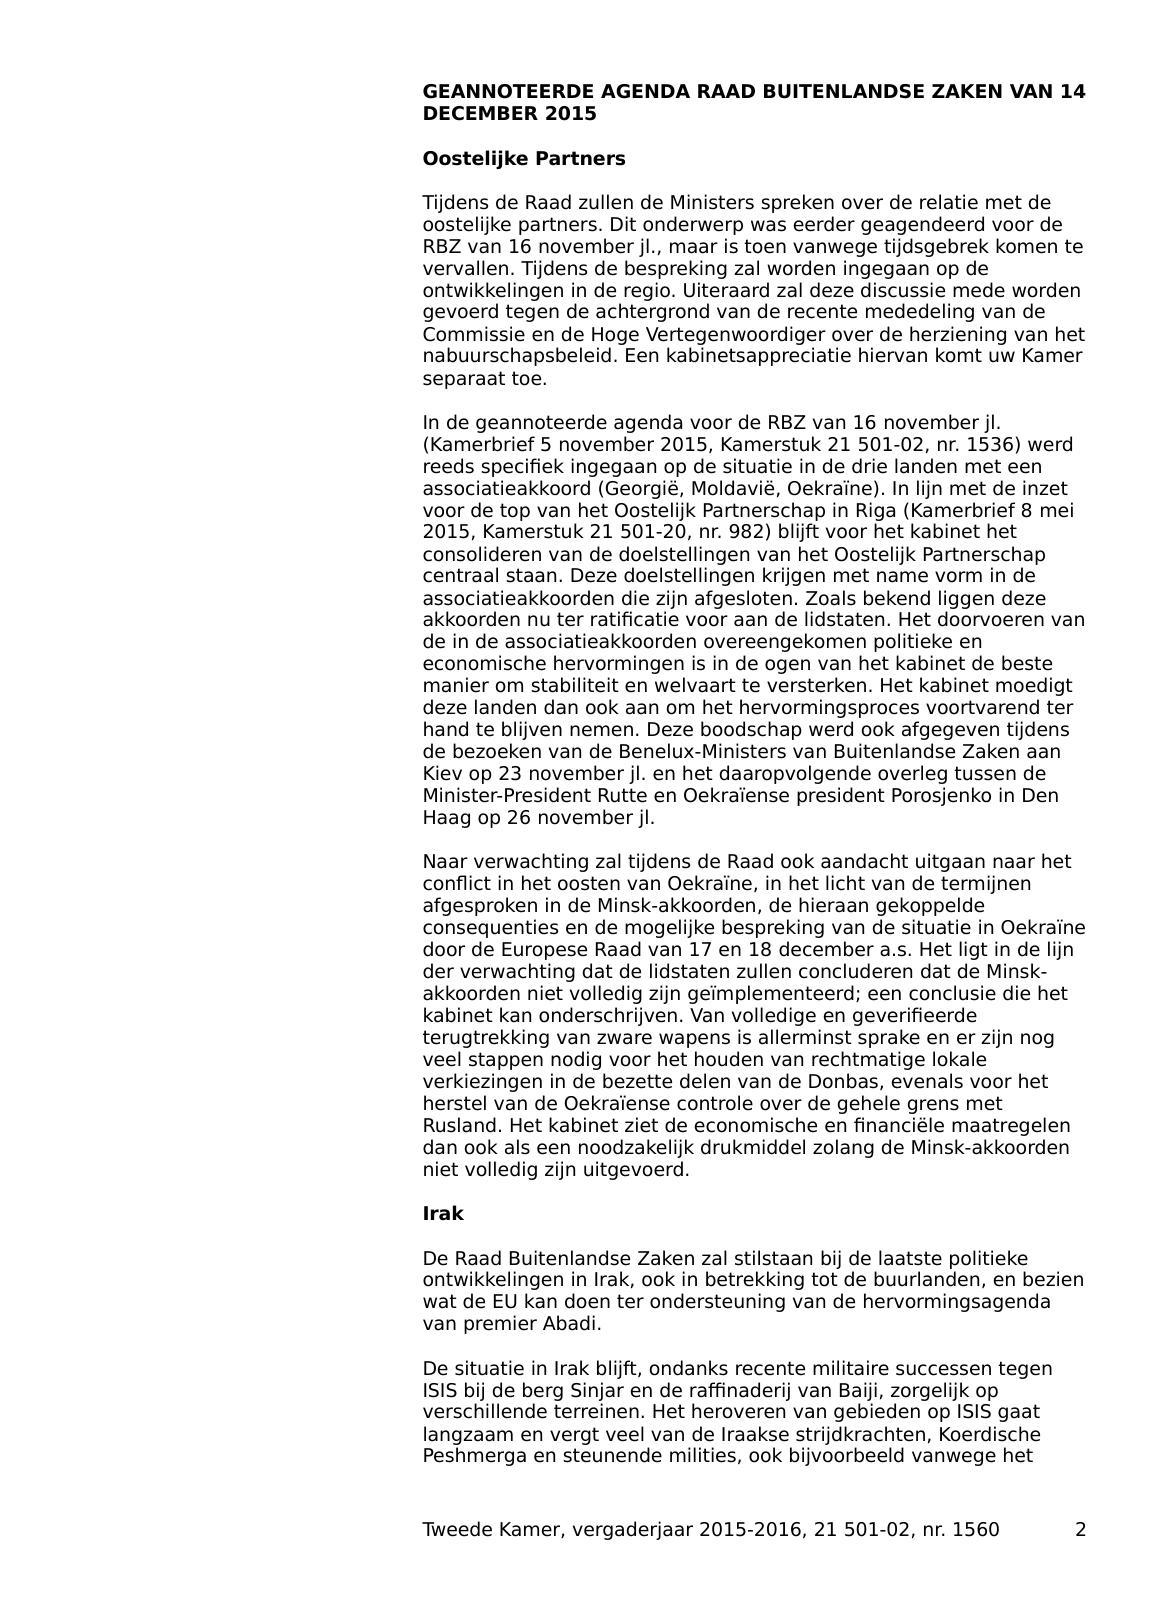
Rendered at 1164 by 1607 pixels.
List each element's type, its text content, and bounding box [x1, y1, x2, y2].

subtitle Irak [422, 1203, 1087, 1225]
text De situatie in Irak blijft, ondanks recente militaire successen tegen ISIS bij de berg Sinjar en de raffinaderij van Baiji, zorgelijk op verschillende terreinen. Het heroveren van gebieden op ISIS gaat langzaam en vergt veel van de Iraakse strijdkrachten, Koerdische Peshmerga en steunende milities, ook bijvoorbeeld vanwege het [422, 1357, 1087, 1467]
text Naar verwachting zal tijdens de Raad ook aandacht uitgaan naar het conflict in het oosten van Oekraïne, in het licht van de termijnen afgesproken in de Minsk-akkoorden, de hieraan gekoppelde consequenties en de mogelijke bespreking van de situatie in Oekraïne door de Europese Raad van 17 en 18 december a.s. Het ligt in de lijn der verwachting dat de lidstaten zullen concluderen dat de Minsk-akkoorden niet volledig zijn geïmplementeerd; een conclusie die het kabinet kan onderschrijven. Van volledige en geverifieerde terugtrekking van zware wapens is allerminst sprake en er zijn nog veel stappen nodig voor het houden van rechtmatige lokale verkiezingen in de bezette delen van de Donbas, evenals voor het herstel van de Oekraïense controle over de gehele grens met Rusland. Het kabinet ziet de economische en financiële maatregelen dan ook als een noodzakelijk drukmiddel zolang de Minsk-akkoorden niet volledig zijn uitgevoerd. [422, 851, 1087, 1181]
text De Raad Buitenlandse Zaken zal stilstaan bij de laatste politieke ontwikkelingen in Irak, ook in betrekking tot de buurlanden, en bezien wat de EU kan doen ter ondersteuning van de hervormingsagenda van premier Abadi. [422, 1247, 1087, 1335]
subtitle GEANNOTEERDE AGENDA RAAD BUITENLANDSE ZAKEN VAN 14 DECEMBER 2015 [422, 81, 1087, 125]
text In de geannoteerde agenda voor de RBZ van 16 november jl. (Kamerbrief 5 november 2015, Kamerstuk 21 501-02, nr. 1536) werd reeds specifiek ingegaan op de situatie in de drie landen met een associatieakkoord (Georgië, Moldavië, Oekraïne). In lijn met de inzet voor de top van het Oostelijk Partnerschap in Riga (Kamerbrief 8 mei 2015, Kamerstuk 21 501-20, nr. 982) blijft voor het kabinet het consolideren van de doelstellingen van het Oostelijk Partnerschap centraal staan. Deze doelstellingen krijgen met name vorm in de associatieakkoorden die zijn afgesloten. Zoals bekend liggen deze akkoorden nu ter ratificatie voor aan de lidstaten. Het doorvoeren van de in de associatieakkoorden overeengekomen politieke en economische hervormingen is in de ogen van het kabinet de beste manier om stabiliteit en welvaart te versterken. Het kabinet moedigt deze landen dan ook aan om het hervormingsproces voortvarend ter hand te blijven nemen. Deze boodschap werd ook afgegeven tijdens de bezoeken van de Benelux-Ministers van Buitenlandse Zaken aan Kiev op 23 november jl. en het daaropvolgende overleg tussen de Minister-President Rutte en Oekraïense president Porosjenko in Den Haag op 26 november jl. [422, 412, 1087, 829]
text Tijdens de Raad zullen de Ministers spreken over de relatie met de oostelijke partners. Dit onderwerp was eerder geagendeerd voor de RBZ van 16 november jl., maar is toen vanwege tijdsgebrek komen te vervallen. Tijdens de bespreking zal worden ingegaan op de ontwikkelingen in de regio. Uiteraard zal deze discussie mede worden gevoerd tegen de achtergrond van de recente mededeling van de Commissie en de Hoge Vertegenwoordiger over de herziening van het nabuurschapsbeleid. Een kabinetsappreciatie hiervan komt uw Kamer separaat toe. [422, 192, 1087, 389]
subtitle Oostelijke Partners [422, 147, 1087, 169]
